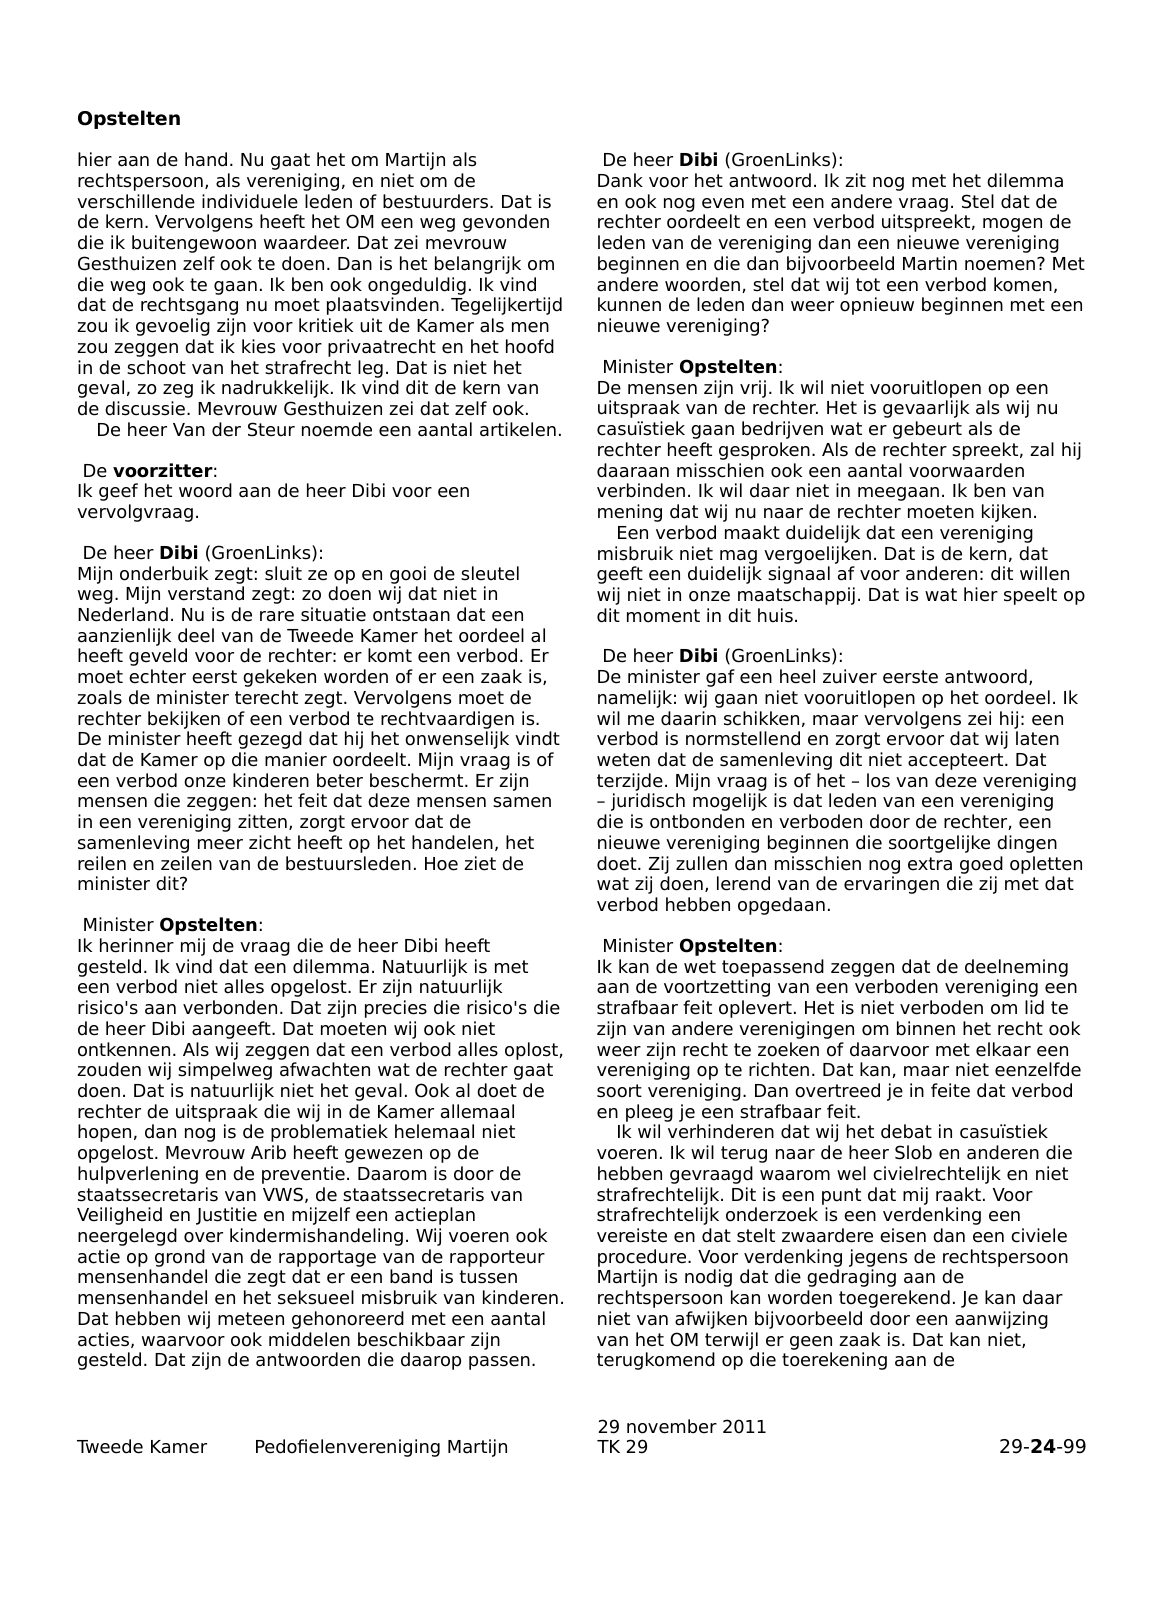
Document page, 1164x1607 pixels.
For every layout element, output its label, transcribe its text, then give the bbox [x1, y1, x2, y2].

text De heer Dibi (GroenLinks): [596, 646, 1087, 667]
text Ik kan de wet toepassend zeggen dat de deelneming aan de voortzetting van een verboden vereniging een strafbaar feit oplevert. Het is niet verboden om lid te zijn van andere verenigingen om binnen het recht ook weer zijn recht te zoeken of daarvoor met elkaar een vereniging op te richten. Dat kan, maar niet eenzelfde soort vereniging. Dan overtreed je in feite dat verbod en pleeg je een strafbaar feit. [596, 956, 1087, 1122]
text Minister Opstelten: [596, 357, 1087, 377]
text De mensen zijn vrij. Ik wil niet vooruitlopen op een uitspraak van de rechter. Het is gevaarlijk als wij nu casuïstiek gaan bedrijven wat er gebeurt als de rechter heeft gesproken. Als de rechter spreekt, zal hij daaraan misschien ook een aantal voorwaarden verbinden. Ik wil daar niet in meegaan. Ik ben van mening dat wij nu naar de rechter moeten kijken. [596, 377, 1087, 523]
text De heer Dibi (GroenLinks): [596, 150, 1087, 171]
text De heer Dibi (GroenLinks): [77, 543, 567, 563]
text Ik wil verhinderen dat wij het debat in casuïstiek voeren. Ik wil terug naar de heer Slob en anderen die hebben gevraagd waarom wel civielrechtelijk en niet strafrechtelijk. Dit is een punt dat mij raakt. Voor strafrechtelijk onderzoek is een verdenking een vereiste en dat stelt zwaardere eisen dan een civiele procedure. Voor verdenking jegens de rechtspersoon Martijn is nodig dat die gedraging aan de rechtspersoon kan worden toegerekend. Je kan daar niet van afwijken bijvoorbeeld door een aanwijzing van het OM terwijl er geen zaak is. Dat kan niet, terugkomend op die toerekening aan de [596, 1122, 1087, 1371]
text De minister gaf een heel zuiver eerste antwoord, namelijk: wij gaan niet vooruitlopen op het oordeel. Ik wil me daarin schikken, maar vervolgens zei hij: een verbod is normstellend en zorgt ervoor dat wij laten weten dat de samenleving dit niet accepteert. Dat terzijde. Mijn vraag is of het – los van deze vereniging – juridisch mogelijk is dat leden van een vereniging die is ontbonden en verboden door de rechter, een nieuwe vereniging beginnen die soortgelijke dingen doet. Zij zullen dan misschien nog extra goed opletten wat zij doen, lerend van de ervaringen die zij met dat verbod hebben opgedaan. [596, 667, 1087, 916]
text Een verbod maakt duidelijk dat een vereniging misbruik niet mag vergoelijken. Dat is de kern, dat geeft een duidelijk signaal af voor anderen: dit willen wij niet in onze maatschappij. Dat is wat hier speelt op dit moment in dit huis. [596, 523, 1087, 626]
text Minister Opstelten: [596, 936, 1087, 956]
text De voorzitter: [77, 460, 567, 481]
text Dank voor het antwoord. Ik zit nog met het dilemma en ook nog even met een andere vraag. Stel dat de rechter oordeelt en een verbod uitspreekt, mogen de leden van de vereniging dan een nieuwe vereniging beginnen en die dan bijvoorbeeld Martin noemen? Met andere woorden, stel dat wij tot een verbod komen, kunnen de leden dan weer opnieuw beginnen met een nieuwe vereniging? [596, 171, 1087, 337]
text Ik herinner mij de vraag die de heer Dibi heeft gesteld. Ik vind dat een dilemma. Natuurlijk is met een verbod niet alles opgelost. Er zijn natuurlijk risico's aan verbonden. Dat zijn precies die risico's die de heer Dibi aangeeft. Dat moeten wij ook niet ontkennen. Als wij zeggen dat een verbod alles oplost, zouden wij simpelweg afwachten wat de rechter gaat doen. Dat is natuurlijk niet het geval. Ook al doet de rechter de uitspraak die wij in de Kamer allemaal hopen, dan nog is de problematiek helemaal niet opgelost. Mevrouw Arib heeft gewezen op de hulpverlening en de preventie. Daarom is door de staatssecretaris van VWS, de staatssecretaris van Veiligheid en Justitie en mijzelf een actieplan neergelegd over kindermishandeling. Wij voeren ook actie op grond van de rapportage van de rapporteur mensenhandel die zegt dat er een band is tussen mensenhandel en het seksueel misbruik van kinderen. Dat hebben wij meteen gehonoreerd met een aantal acties, waarvoor ook middelen beschikbaar zijn gesteld. Dat zijn de antwoorden die daarop passen. [77, 936, 567, 1371]
text Minister Opstelten: [77, 915, 567, 936]
text De heer Van der Steur noemde een aantal artikelen. [77, 420, 567, 440]
text hier aan de hand. Nu gaat het om Martijn als rechtspersoon, als vereniging, en niet om de verschillende individuele leden of bestuurders. Dat is de kern. Vervolgens heeft het OM een weg gevonden die ik buitengewoon waardeer. Dat zei mevrouw Gesthuizen zelf ook te doen. Dan is het belangrijk om die weg ook te gaan. Ik ben ook ongeduldig. Ik vind dat de rechtsgang nu moet plaatsvinden. Tegelijkertijd zou ik gevoelig zijn voor kritiek uit de Kamer als men zou zeggen dat ik kies voor privaatrecht en het hoofd in de schoot van het strafrecht leg. Dat is niet het geval, zo zeg ik nadrukkelijk. Ik vind dit de kern van de discussie. Mevrouw Gesthuizen zei dat zelf ook. [77, 150, 567, 420]
text Ik geef het woord aan de heer Dibi voor een vervolgvraag. [77, 481, 567, 523]
text Mijn onderbuik zegt: sluit ze op en gooi de sleutel weg. Mijn verstand zegt: zo doen wij dat niet in Nederland. Nu is de rare situatie ontstaan dat een aanzienlijk deel van de Tweede Kamer het oordeel al heeft geveld voor de rechter: er komt een verbod. Er moet echter eerst gekeken worden of er een zaak is, zoals de minister terecht zegt. Vervolgens moet de rechter bekijken of een verbod te rechtvaardigen is. De minister heeft gezegd dat hij het onwenselijk vindt dat de Kamer op die manier oordeelt. Mijn vraag is of een verbod onze kinderen beter beschermt. Er zijn mensen die zeggen: het feit dat deze mensen samen in een vereniging zitten, zorgt ervoor dat de samenleving meer zicht heeft op het handelen, het reilen en zeilen van de bestuursleden. Hoe ziet de minister dit? [77, 563, 567, 895]
